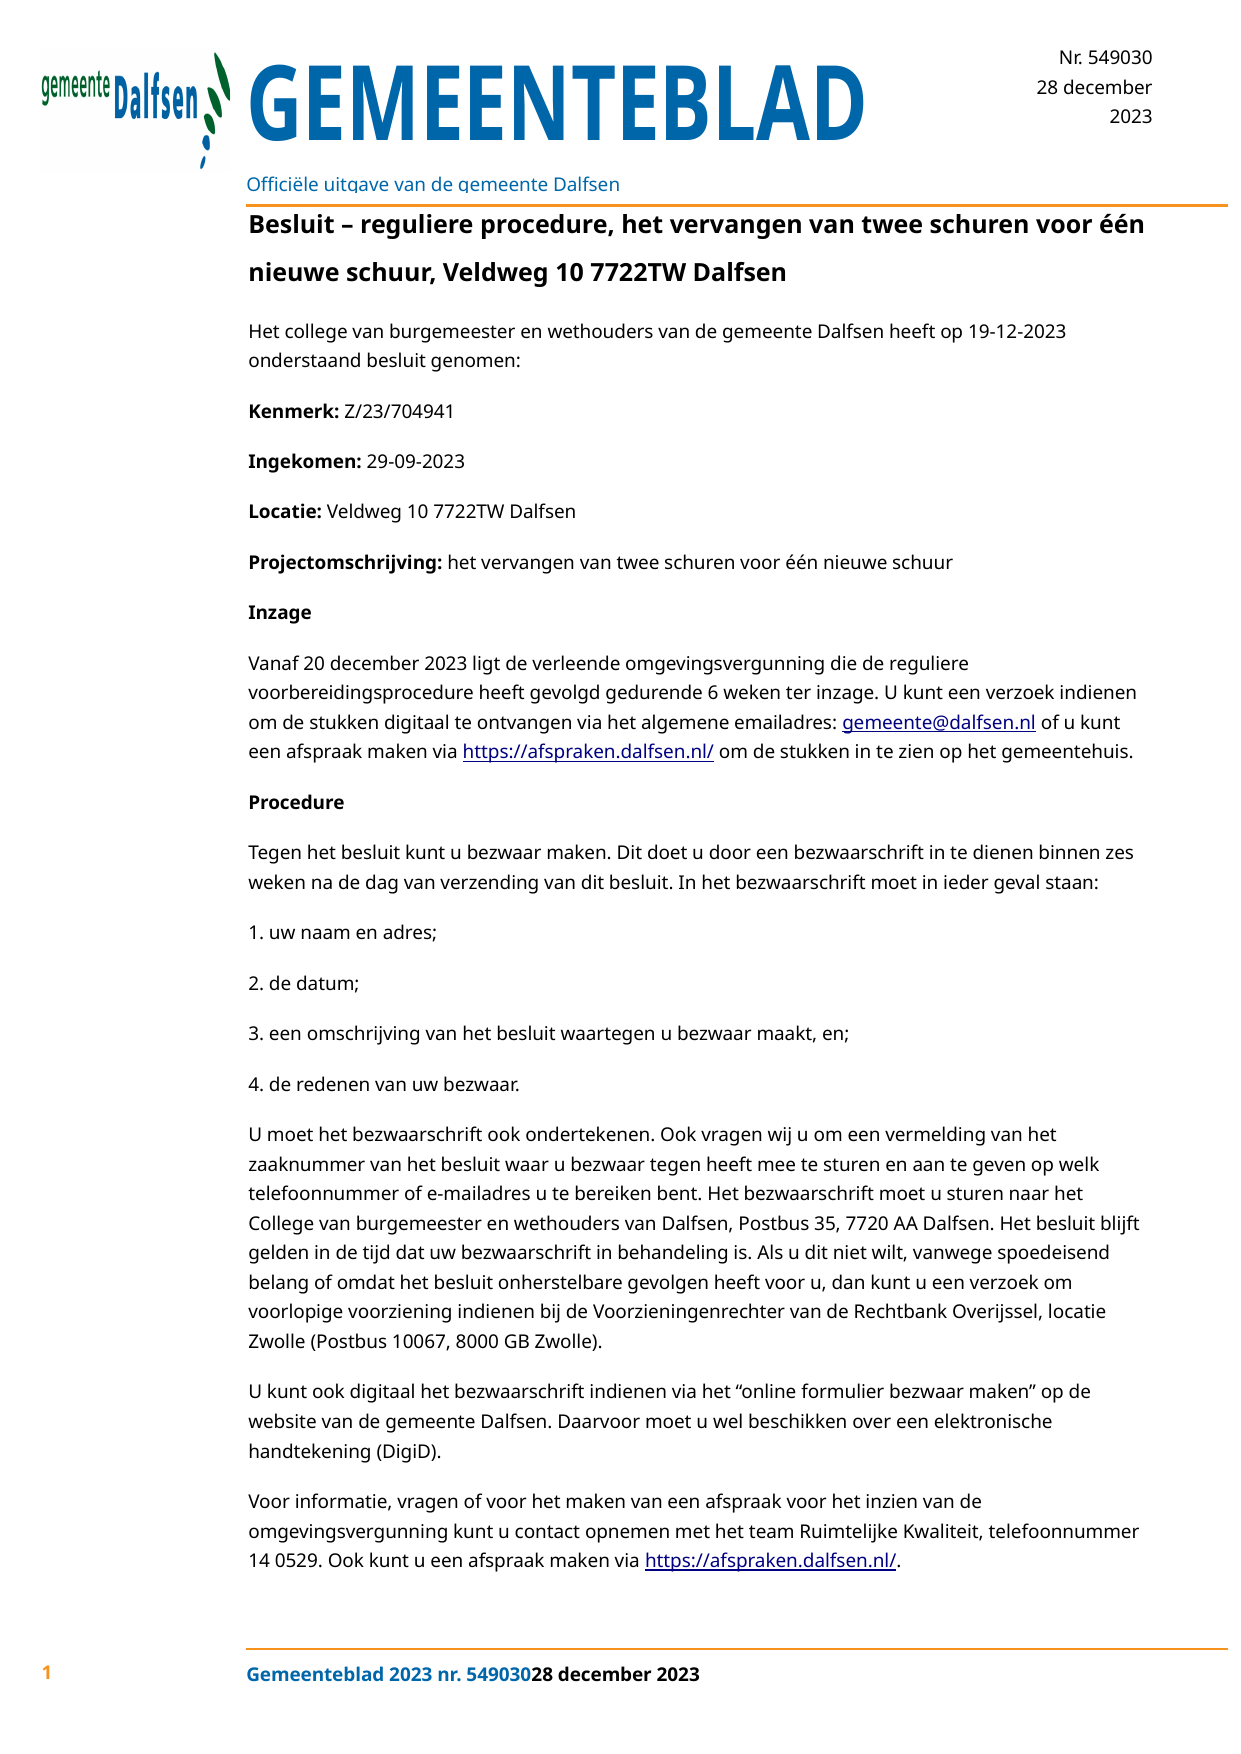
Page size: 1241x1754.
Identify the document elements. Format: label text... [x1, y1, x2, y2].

text 1. uw naam en adres; [248, 919, 1152, 945]
text Vanaf 20 december 2023 ligt de verleende omgevingsvergunning die de reguliere voorbereidingsprocedure heeft gevolgd gedurende 6 weken ter inzage. U kunt een verzoek indienen om de stukken digitaal te ontvangen via het algemene emailadres: gemeente@dalfsen.nl of u kunt een afspraak maken via https://afspraken.dalfsen.nl/ om de stukken in te zien op het gemeentehuis. [248, 650, 1152, 764]
text Besluit – reguliere procedure, het vervangen van twee schuren voor één nieuwe schuur, Veldweg 10 7722TW Dalfsen [248, 207, 1152, 288]
text Procedure [248, 789, 1152, 815]
text Kenmerk: Z/23/704941 [248, 398, 1152, 424]
picture [41, 47, 231, 172]
text Projectomschrijving: het vervangen van twee schuren voor één nieuwe schuur [248, 549, 1152, 575]
text Inzage [248, 599, 1152, 625]
text Voor informatie, vragen of voor het maken van een afspraak voor het inzien van de omgevingsvergunning kunt u contact opnemen met het team Ruimtelijke Kwaliteit, telefoonnummer 14 0529. Ook kunt u een afspraak maken via https://afspraken.dalfsen.nl/. [248, 1488, 1152, 1573]
text Locatie: Veldweg 10 7722TW Dalfsen [248, 499, 1152, 524]
text 2. de datum; [248, 970, 1152, 996]
text 3. een omschrijving van het besluit waartegen u bezwaar maakt, en; [248, 1020, 1152, 1046]
text 4. de redenen van uw bezwaar. [248, 1071, 1152, 1097]
text U moet het bezwaarschrift ook ondertekenen. Ook vragen wij u om een vermelding van het zaaknummer van het besluit waar u bezwaar tegen heeft mee te sturen en aan te geven op welk telefoonnummer of e-mailadres u te bereiken bent. Het bezwaarschrift moet u sturen naar het College van burgemeester en wethouders van Dalfsen, Postbus 35, 7720 AA Dalfsen. Het besluit blijft gelden in de tijd dat uw bezwaarschrift in behandeling is. Als u dit niet wilt, vanwege spoedeisend belang of omdat het besluit onherstelbare gevolgen heeft voor u, dan kunt u een verzoek om voorlopige voorziening indienen bij de Voorzieningenrechter van de Rechtbank Overijssel, locatie Zwolle (Postbus 10067, 8000 GB Zwolle). [248, 1121, 1152, 1354]
text Tegen het besluit kunt u bezwaar maken. Dit doet u door een bezwaarschrift in te dienen binnen zes weken na de dag van verzending van dit besluit. In het bezwaarschrift moet in ieder geval staan: [248, 839, 1152, 895]
text Ingekomen: 29-09-2023 [248, 448, 1152, 474]
text Het college van burgemeester en wethouders van de gemeente Dalfsen heeft op 19-12-2023 onderstaand besluit genomen: [248, 318, 1152, 373]
text U kunt ook digitaal het bezwaarschrift indienen via het “online formulier bezwaar maken” op de website van de gemeente Dalfsen. Daarvoor moet u wel beschikken over een elektronische handtekening (DigiD). [248, 1379, 1152, 1464]
